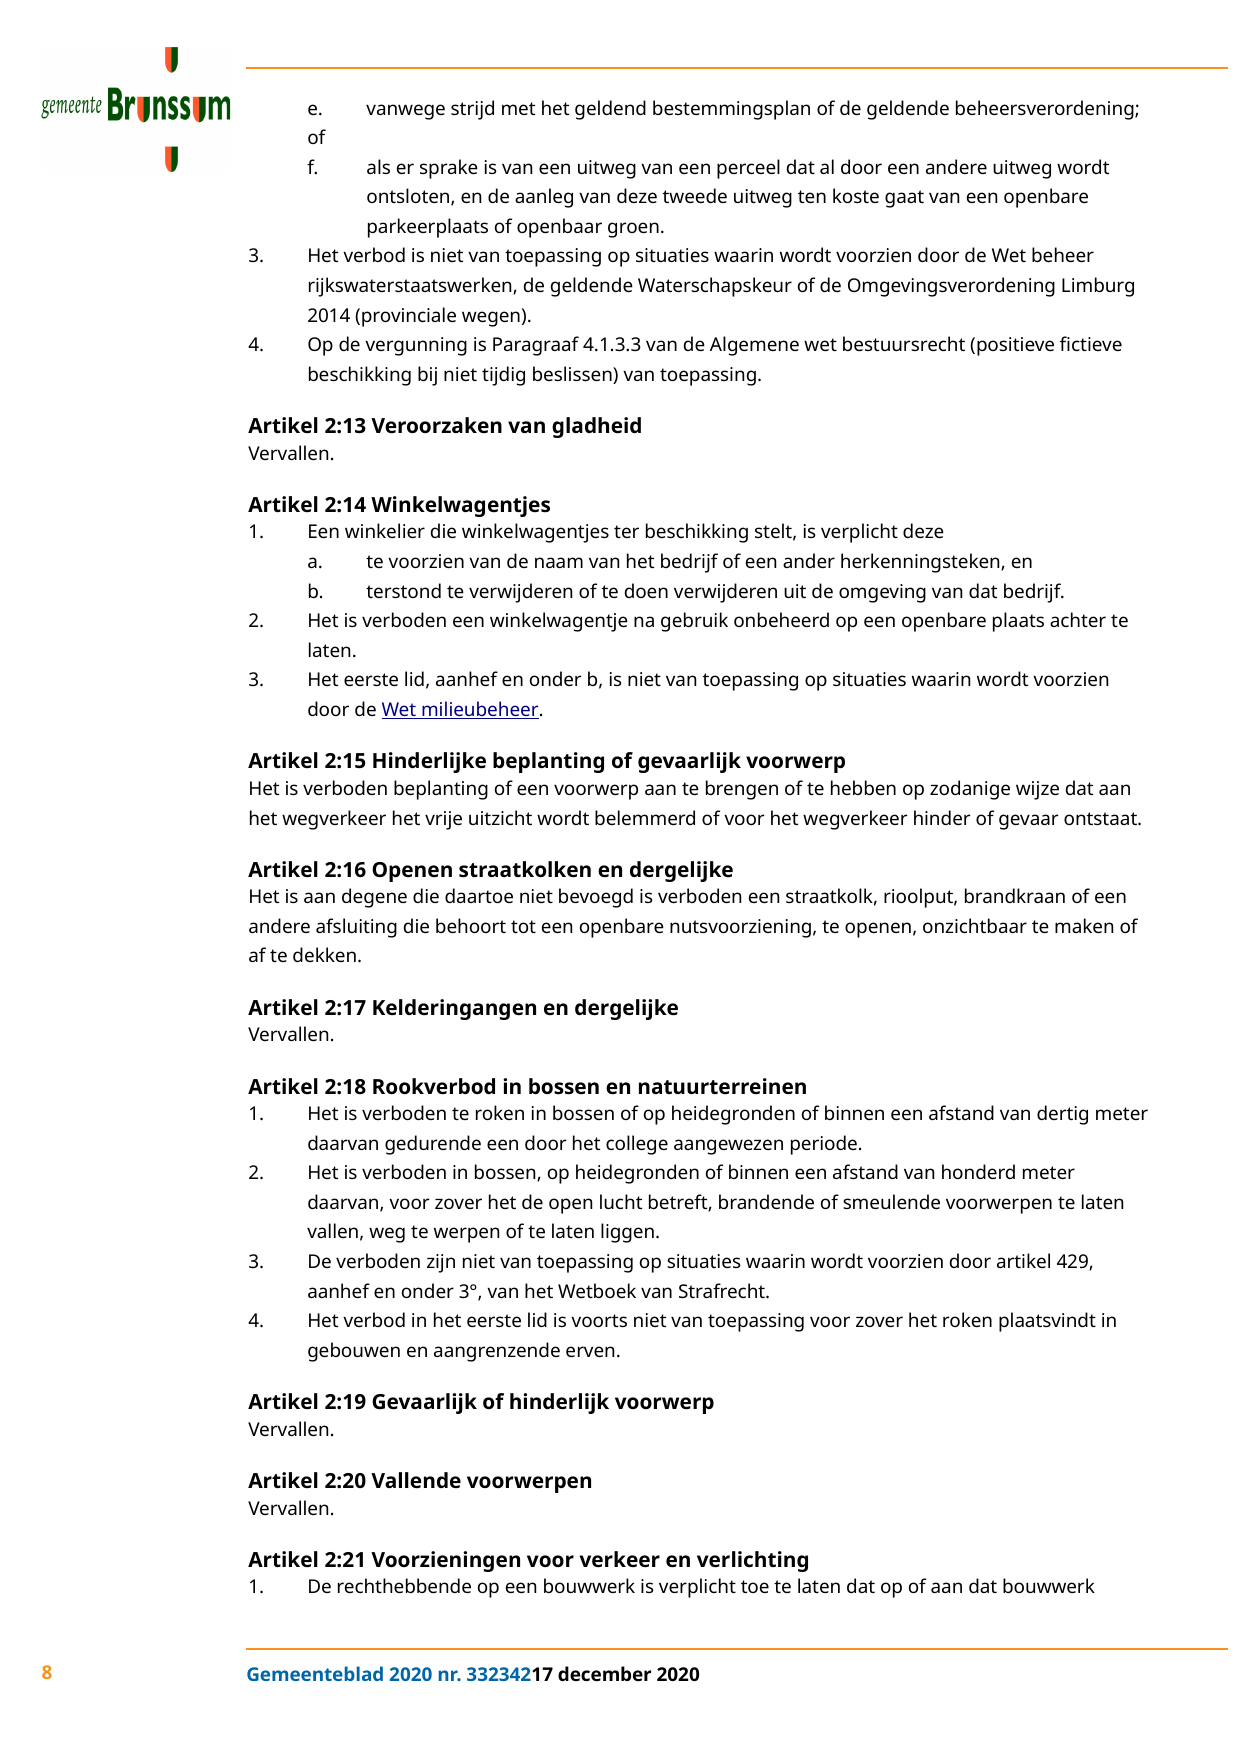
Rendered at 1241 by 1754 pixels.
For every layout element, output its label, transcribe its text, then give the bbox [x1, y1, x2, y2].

list Het eerste lid, aanhef en onder b, is niet van toepassing op situaties waarin wordt voorzien door de Wet milieubeheer. [248, 667, 1152, 722]
text Artikel 2:16 Openen straatkolken en dergelijke [248, 855, 1152, 883]
list Het is verboden een winkelwagentje na gebruik onbeheerd op een openbare plaats achter te laten. [248, 607, 1152, 663]
list Het verbod in het eerste lid is voorts niet van toepassing voor zover het roken plaatsvindt in gebouwen en aangrenzende erven. [248, 1307, 1152, 1363]
list Op de vergunning is Paragraaf 4.1.3.3 van de Algemene wet bestuursrecht (positieve fictieve beschikking bij niet tijdig beslissen) van toepassing. [248, 331, 1152, 387]
text Artikel 2:15 Hinderlijke beplanting of gevaarlijk voorwerp [248, 747, 1152, 775]
list terstond te verwijderen of te doen verwijderen uit de omgeving van dat bedrijf. [307, 578, 1152, 604]
text Artikel 2:20 Vallende voorwerpen [248, 1466, 1152, 1495]
list Het verbod is niet van toepassing op situaties waarin wordt voorzien door de Wet beheer rijkswaterstaatswerken, de geldende Waterschapskeur of de Omgevingsverordening Limburg 2014 (provinciale wegen). [248, 243, 1152, 328]
list vanwege strijd met het geldend bestemmingsplan of de geldende beheersverordening; [307, 95, 1152, 121]
text Het is verboden beplanting of een voorwerp aan te brengen of te hebben op zodanige wijze dat aan het wegverkeer het vrije uitzicht wordt belemmerd of voor het wegverkeer hinder of gevaar ontstaat. [248, 775, 1152, 830]
text Het is aan degene die daartoe niet bevoegd is verboden een straatkolk, rioolput, brandkraan of een andere afsluiting die behoort tot een openbare nutsvoorziening, te openen, onzichtbaar te maken of af te dekken. [248, 883, 1152, 968]
list Een winkelier die winkelwagentjes ter beschikking stelt, is verplicht deze [248, 519, 1152, 544]
text Artikel 2:21 Voorzieningen voor verkeer en verlichting [248, 1545, 1152, 1574]
list De verboden zijn niet van toepassing op situaties waarin wordt voorzien door artikel 429, aanhef en onder 3°, van het Wetboek van Strafrecht. [248, 1248, 1152, 1304]
list Het is verboden te roken in bossen of op heidegronden of binnen een afstand van dertig meter daarvan gedurende een door het college aangewezen periode. [248, 1100, 1152, 1156]
list of [248, 124, 1152, 150]
text Artikel 2:14 Winkelwagentjes [248, 490, 1152, 519]
text Vervallen. [248, 1022, 1152, 1047]
text Vervallen. [248, 1416, 1152, 1442]
picture [41, 47, 231, 172]
text Vervallen. [248, 1495, 1152, 1521]
list De rechthebbende op een bouwwerk is verplicht toe te laten dat op of aan dat bouwwerk [248, 1574, 1152, 1599]
text Artikel 2:19 Gevaarlijk of hinderlijk voorwerp [248, 1387, 1152, 1416]
list als er sprake is van een uitweg van een perceel dat al door een andere uitweg wordt ontsloten, en de aanleg van deze tweede uitweg ten koste gaat van een openbare parkeerplaats of openbaar groen. [307, 154, 1152, 239]
text Vervallen. [248, 440, 1152, 466]
list te voorzien van de naam van het bedrijf of een ander herkenningsteken, en [307, 548, 1152, 574]
text Artikel 2:18 Rookverbod in bossen en natuurterreinen [248, 1072, 1152, 1100]
text Artikel 2:13 Veroorzaken van gladheid [248, 411, 1152, 440]
text Artikel 2:17 Kelderingangen en dergelijke [248, 993, 1152, 1022]
list Het is verboden in bossen, op heidegronden of binnen een afstand van honderd meter daarvan, voor zover het de open lucht betreft, brandende of smeulende voorwerpen te laten vallen, weg te werpen of te laten liggen. [248, 1159, 1152, 1244]
